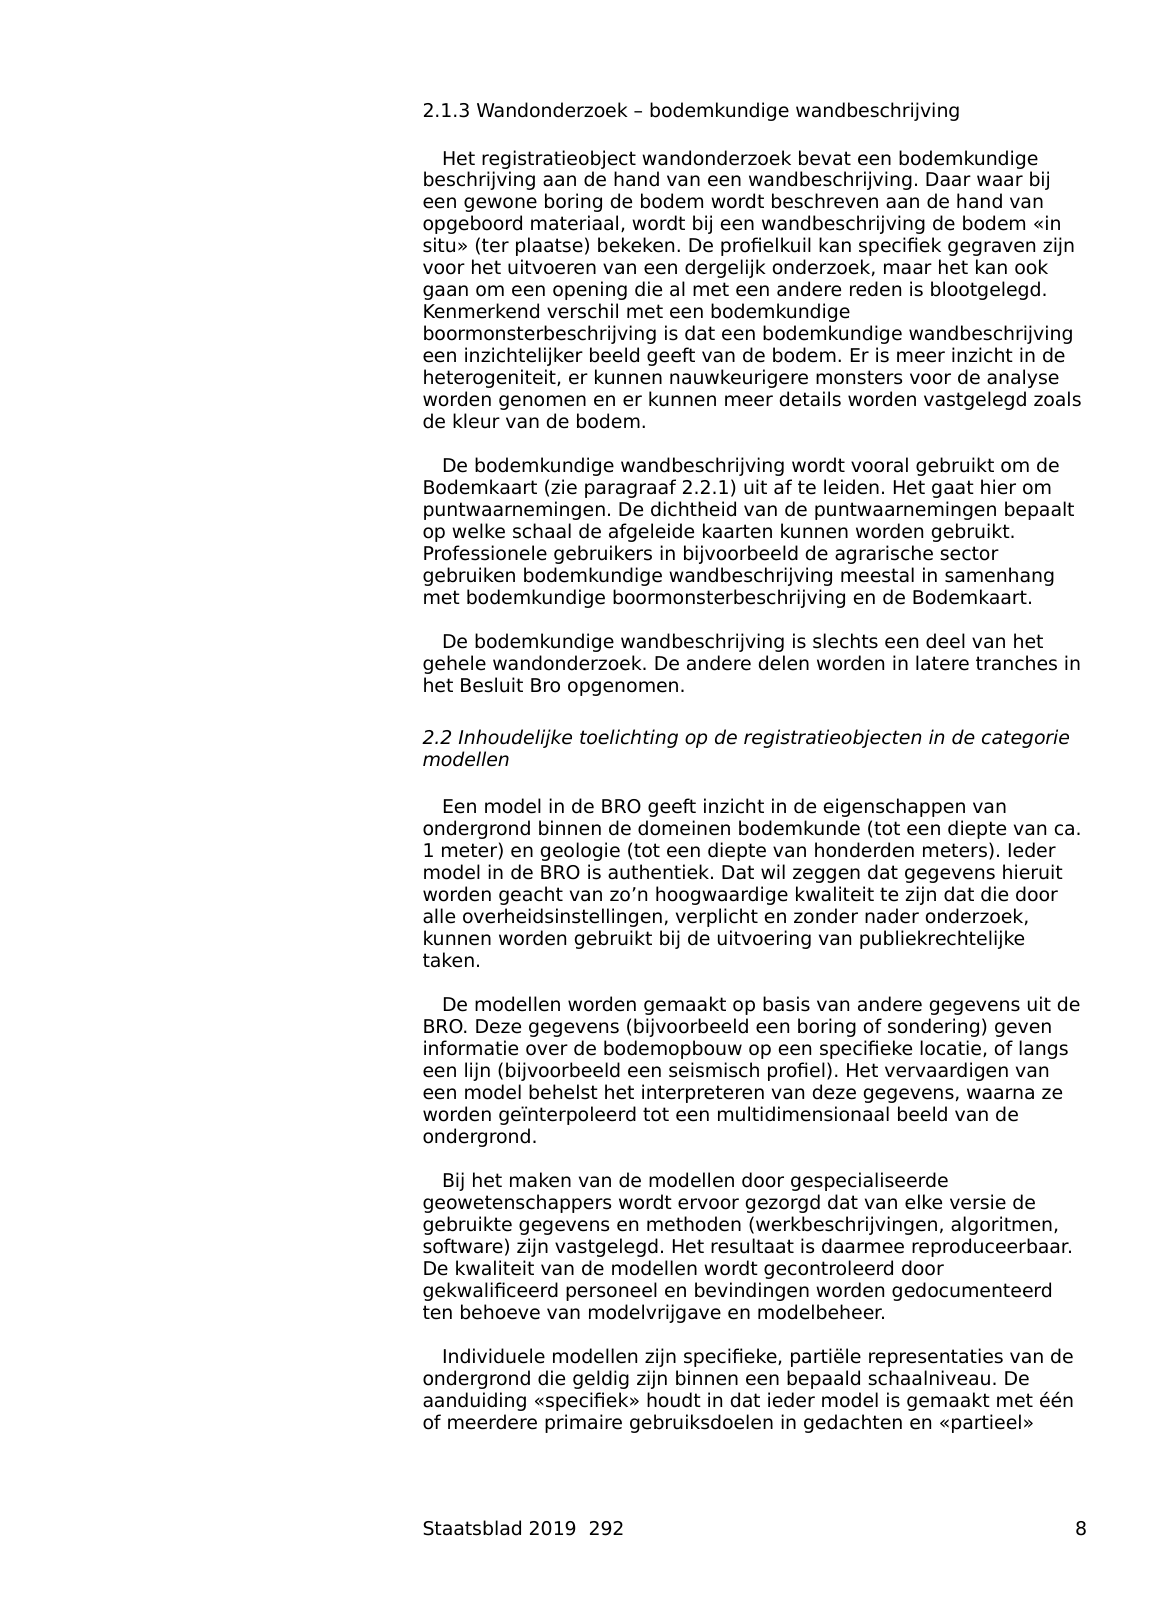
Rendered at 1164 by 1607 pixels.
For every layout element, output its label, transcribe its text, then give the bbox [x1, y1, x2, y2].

text Bij het maken van de modellen door gespecialiseerde geowetenschappers wordt ervoor gezorgd dat van elke versie de gebruikte gegevens en methoden (werkbeschrijvingen, algoritmen, software) zijn vastgelegd. Het resultaat is daarmee reproduceerbaar. De kwaliteit van de modellen wordt gecontroleerd door gekwalificeerd personeel en bevindingen worden gedocumenteerd ten behoeve van modelvrijgave en modelbeheer. [422, 1170, 1087, 1324]
text De modellen worden gemaakt op basis van andere gegevens uit de BRO. Deze gegevens (bijvoorbeeld een boring of sondering) geven informatie over de bodemopbouw op een specifieke locatie, of langs een lijn (bijvoorbeeld een seismisch profiel). Het vervaardigen van een model behelst het interpreteren van deze gegevens, waarna ze worden geïnterpoleerd tot een multidimensionaal beeld van de ondergrond. [422, 994, 1087, 1148]
text Individuele modellen zijn specifieke, partiële representaties van de ondergrond die geldig zijn binnen een bepaald schaalniveau. De aanduiding «specifiek» houdt in dat ieder model is gemaakt met één of meerdere primaire gebruiksdoelen in gedachten en «partieel» [422, 1346, 1087, 1434]
subtitle 2.1.3 Wandonderzoek – bodemkundige wandbeschrijving [422, 100, 1087, 122]
text Een model in de BRO geeft inzicht in de eigenschappen van ondergrond binnen de domeinen bodemkunde (tot een diepte van ca. 1 meter) en geologie (tot een diepte van honderden meters). Ieder model in de BRO is authentiek. Dat wil zeggen dat gegevens hieruit worden geacht van zo’n hoogwaardige kwaliteit te zijn dat die door alle overheidsinstellingen, verplicht en zonder nader onderzoek, kunnen worden gebruikt bij de uitvoering van publiekrechtelijke taken. [422, 796, 1087, 972]
subtitle 2.2 Inhoudelijke toelichting op de registratieobjecten in de categorie modellen [422, 727, 1087, 771]
text De bodemkundige wandbeschrijving wordt vooral gebruikt om de Bodemkaart (zie paragraaf 2.2.1) uit af te leiden. Het gaat hier om puntwaarnemingen. De dichtheid van de puntwaarnemingen bepaalt op welke schaal de afgeleide kaarten kunnen worden gebruikt. Professionele gebruikers in bijvoorbeeld de agrarische sector gebruiken bodemkundige wandbeschrijving meestal in samenhang met bodemkundige boormonsterbeschrijving en de Bodemkaart. [422, 455, 1087, 609]
text De bodemkundige wandbeschrijving is slechts een deel van het gehele wandonderzoek. De andere delen worden in latere tranches in het Besluit Bro opgenomen. [422, 631, 1087, 697]
text Het registratieobject wandonderzoek bevat een bodemkundige beschrijving aan de hand van een wandbeschrijving. Daar waar bij een gewone boring de bodem wordt beschreven aan de hand van opgeboord materiaal, wordt bij een wandbeschrijving de bodem «in situ» (ter plaatse) bekeken. De profielkuil kan specifiek gegraven zijn voor het uitvoeren van een dergelijk onderzoek, maar het kan ook gaan om een opening die al met een andere reden is blootgelegd. Kenmerkend verschil met een bodemkundige boormonsterbeschrijving is dat een bodemkundige wandbeschrijving een inzichtelijker beeld geeft van de bodem. Er is meer inzicht in de heterogeniteit, er kunnen nauwkeurigere monsters voor de analyse worden genomen en er kunnen meer details worden vastgelegd zoals de kleur van de bodem. [422, 147, 1087, 433]
